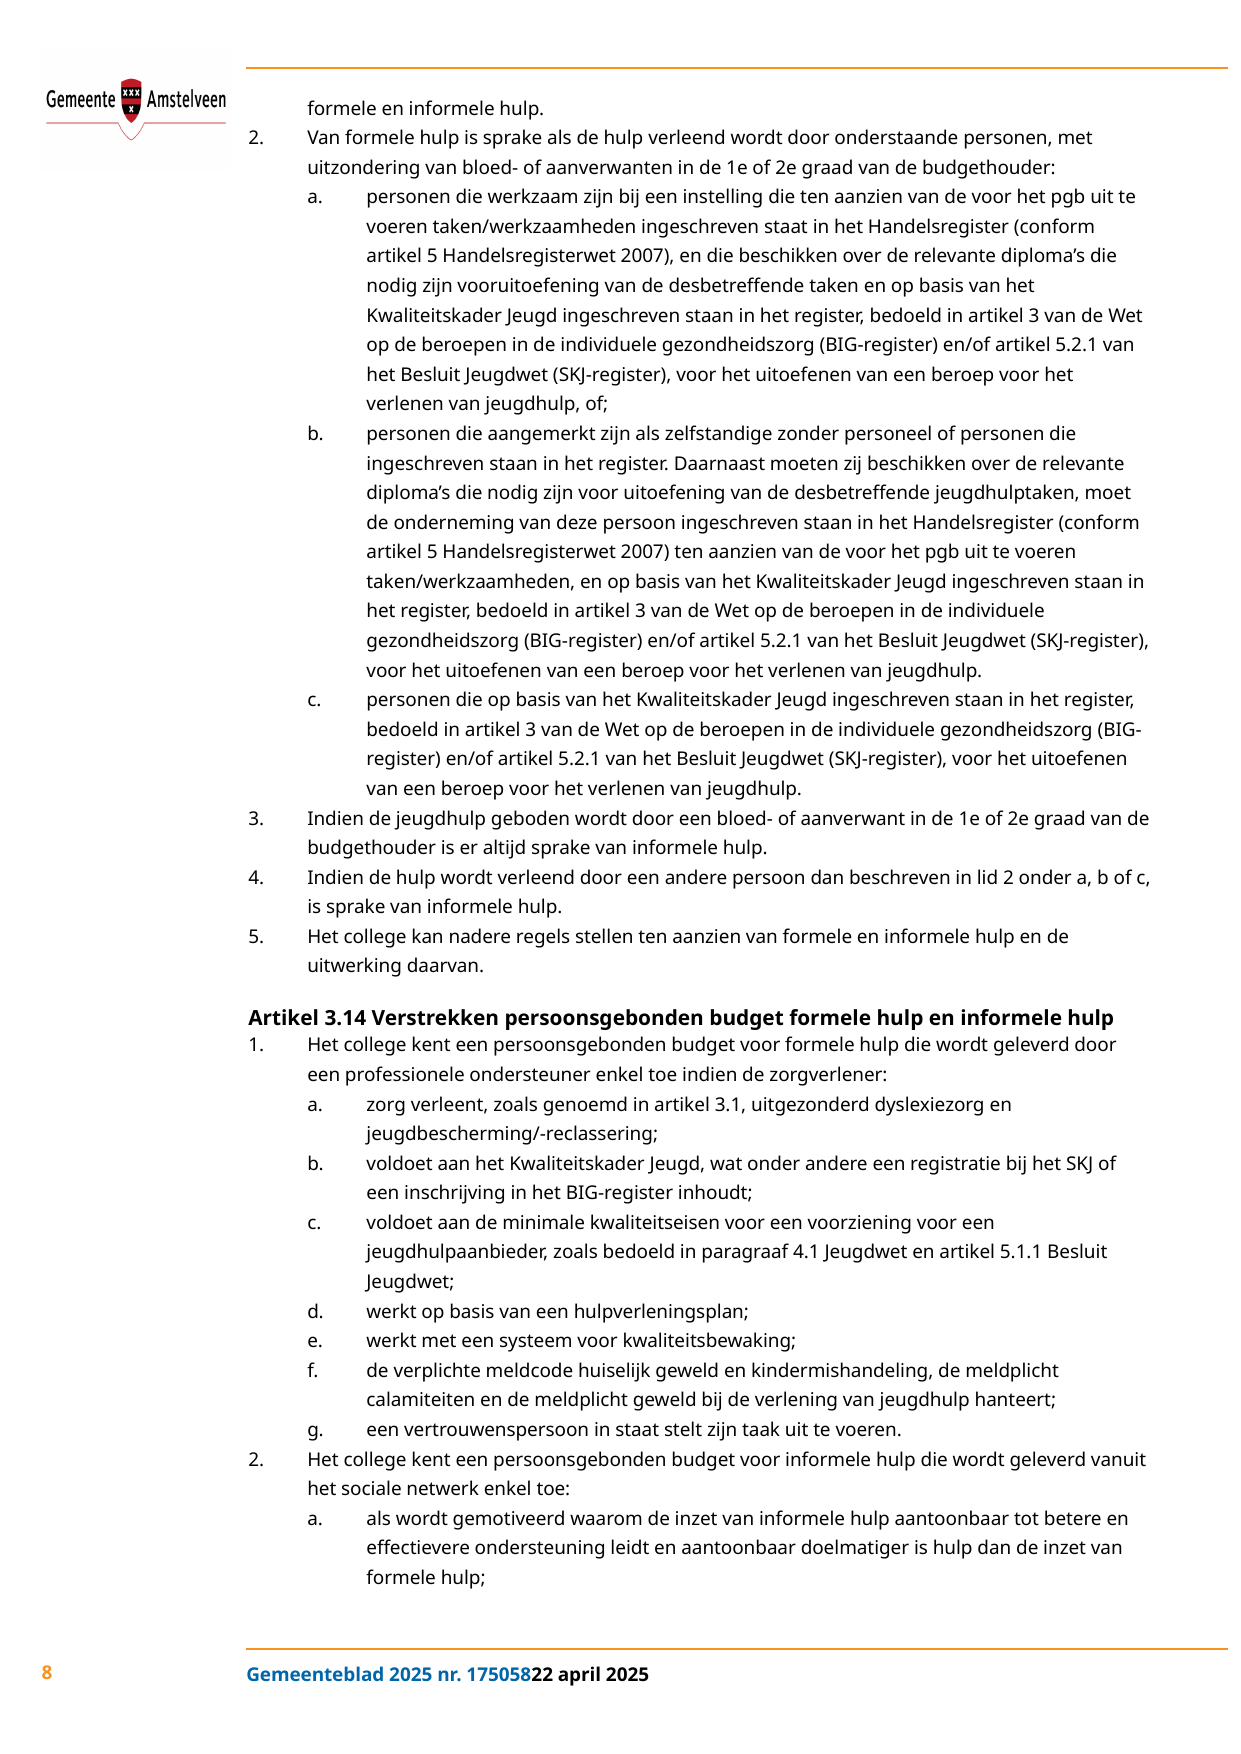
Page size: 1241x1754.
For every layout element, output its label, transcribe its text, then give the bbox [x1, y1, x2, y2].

list de verplichte meldcode huiselijk geweld en kindermishandeling, de meldplicht calamiteiten en de meldplicht geweld bij de verlening van jeugdhulp hanteert; [307, 1357, 1152, 1412]
list formele en informele hulp. [248, 95, 1152, 121]
list Het college kan nadere regels stellen ten aanzien van formele en informele hulp en de uitwerking daarvan. [248, 923, 1152, 978]
list werkt op basis van een hulpverleningsplan; [307, 1298, 1152, 1323]
list Het college kent een persoonsgebonden budget voor formele hulp die wordt geleverd door een professionele ondersteuner enkel toe indien de zorgverlener: [248, 1032, 1152, 1087]
list personen die op basis van het Kwaliteitskader Jeugd ingeschreven staan in het register, bedoeld in artikel 3 van de Wet op de beroepen in de individuele gezondheidszorg (BIG-register) en/of artikel 5.2.1 van het Besluit Jeugdwet (SKJ-register), voor het uitoefenen van een beroep voor het verlenen van jeugdhulp. [307, 686, 1152, 801]
list personen die werkzaam zijn bij een instelling die ten aanzien van de voor het pgb uit te voeren taken/werkzaamheden ingeschreven staat in het Handelsregister (conform artikel 5 Handelsregisterwet 2007), en die beschikken over de relevante diploma’s die nodig zijn vooruitoefening van de desbetreffende taken en op basis van het Kwaliteitskader Jeugd ingeschreven staan in het register, bedoeld in artikel 3 van de Wet op de beroepen in de individuele gezondheidszorg (BIG-register) en/of artikel 5.2.1 van het Besluit Jeugdwet (SKJ-register), voor het uitoefenen van een beroep voor het verlenen van jeugdhulp, of; [307, 183, 1152, 416]
list Indien de jeugdhulp geboden wordt door een bloed- of aanverwant in de 1e of 2e graad van de budgethouder is er altijd sprake van informele hulp. [248, 805, 1152, 860]
list Van formele hulp is sprake als de hulp verleend wordt door onderstaande personen, met uitzondering van bloed- of aanverwanten in de 1e of 2e graad van de budgethouder: [248, 124, 1152, 180]
picture [41, 47, 231, 172]
list voldoet aan het Kwaliteitskader Jeugd, wat onder andere een registratie bij het SKJ of een inschrijving in het BIG-register inhoudt; [307, 1150, 1152, 1205]
list als wordt gemotiveerd waarom de inzet van informele hulp aantoonbaar tot betere en effectievere ondersteuning leidt en aantoonbaar doelmatiger is hulp dan de inzet van formele hulp; [307, 1505, 1152, 1590]
list voldoet aan de minimale kwaliteitseisen voor een voorziening voor een jeugdhulpaanbieder, zoals bedoeld in paragraaf 4.1 Jeugdwet en artikel 5.1.1 Besluit Jeugdwet; [307, 1209, 1152, 1294]
text Artikel 3.14 Verstrekken persoonsgebonden budget formele hulp en informele hulp [248, 1003, 1152, 1032]
list Het college kent een persoonsgebonden budget voor informele hulp die wordt geleverd vanuit het sociale netwerk enkel toe: [248, 1446, 1152, 1501]
list Indien de hulp wordt verleend door een andere persoon dan beschreven in lid 2 onder a, b of c, is sprake van informele hulp. [248, 864, 1152, 919]
list zorg verleent, zoals genoemd in artikel 3.1, uitgezonderd dyslexiezorg en jeugdbescherming/-reclassering; [307, 1091, 1152, 1146]
list een vertrouwenspersoon in staat stelt zijn taak uit te voeren. [307, 1416, 1152, 1442]
list personen die aangemerkt zijn als zelfstandige zonder personeel of personen die ingeschreven staan in het register. Daarnaast moeten zij beschikken over de relevante diploma’s die nodig zijn voor uitoefening van de desbetreffende jeugdhulptaken, moet de onderneming van deze persoon ingeschreven staan in het Handelsregister (conform artikel 5 Handelsregisterwet 2007) ten aanzien van de voor het pgb uit te voeren taken/werkzaamheden, en op basis van het Kwaliteitskader Jeugd ingeschreven staan in het register, bedoeld in artikel 3 van de Wet op de beroepen in de individuele gezondheidszorg (BIG-register) en/of artikel 5.2.1 van het Besluit Jeugdwet (SKJ-register), voor het uitoefenen van een beroep voor het verlenen van jeugdhulp. [307, 420, 1152, 683]
list werkt met een systeem voor kwaliteitsbewaking; [307, 1327, 1152, 1353]
